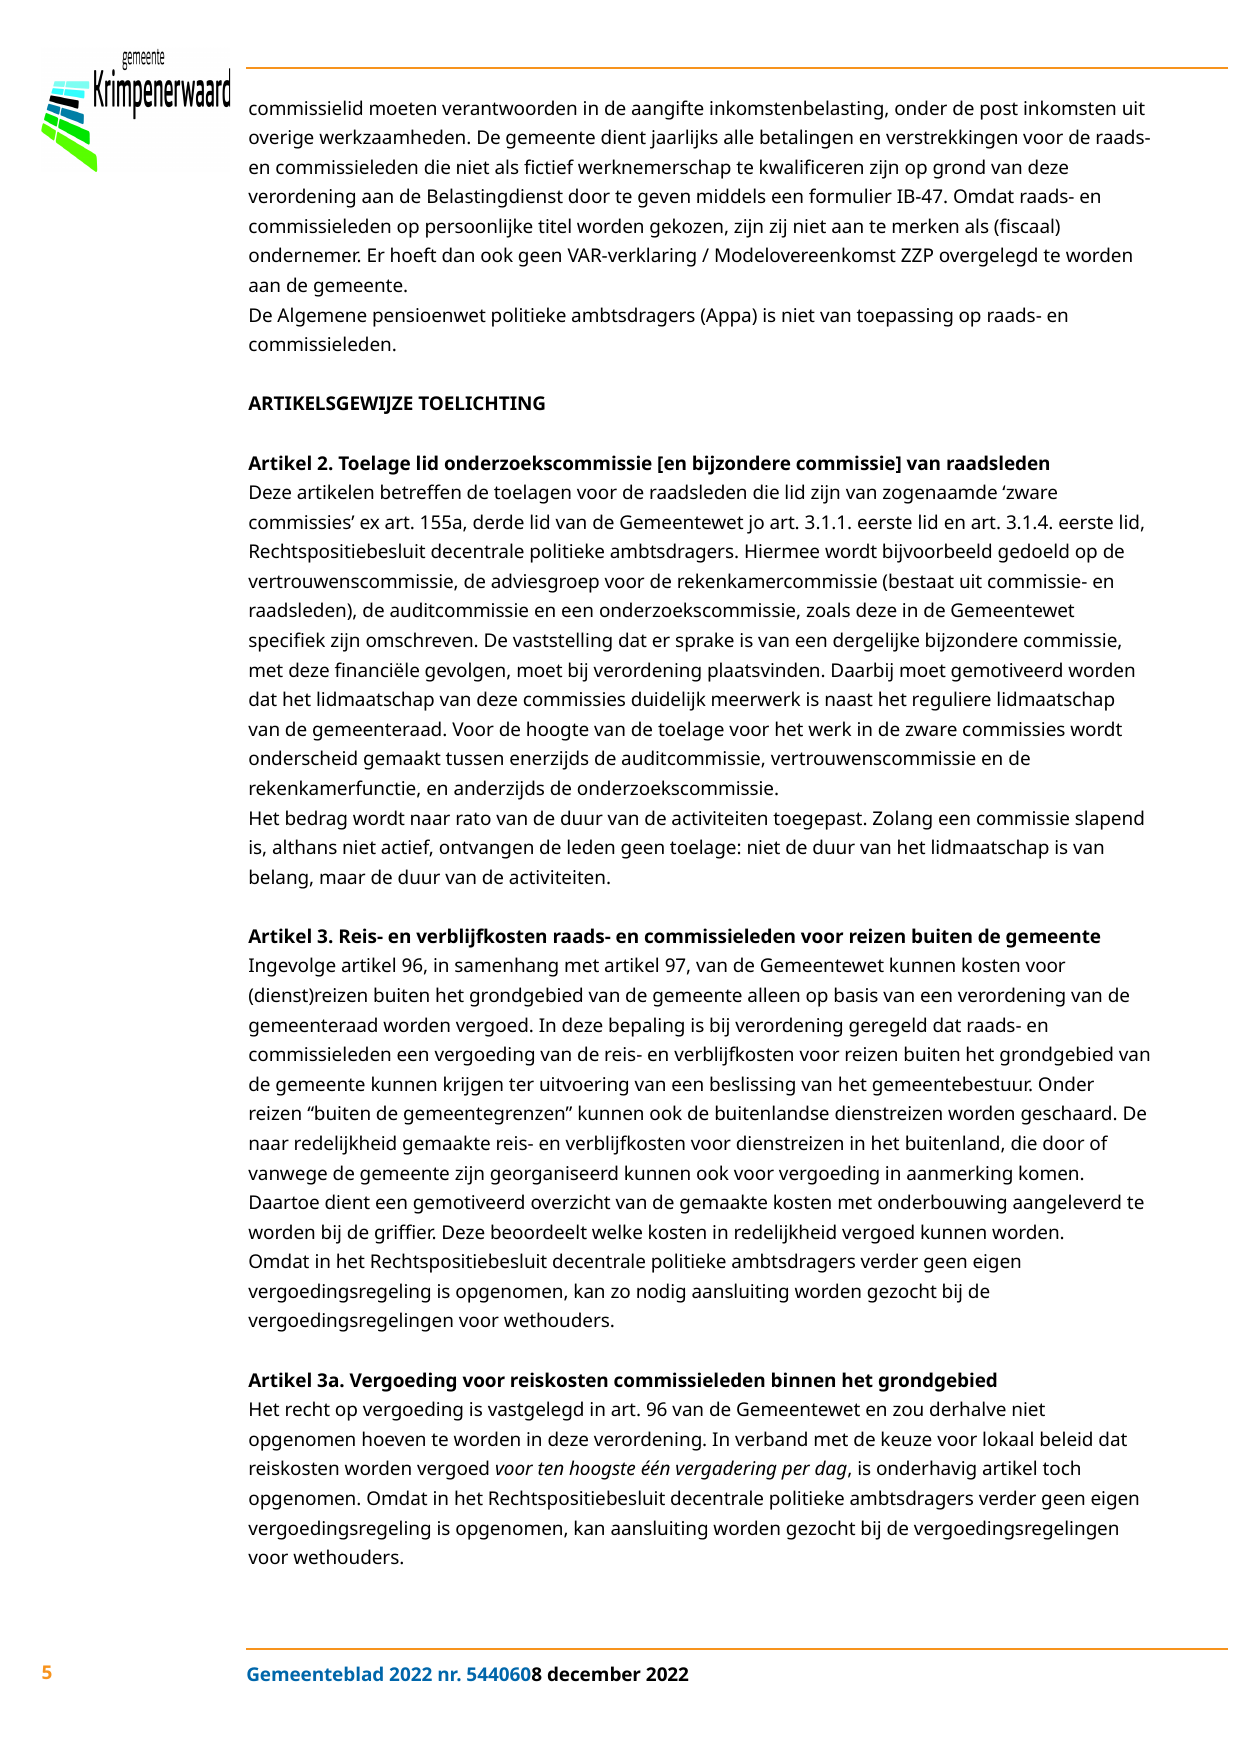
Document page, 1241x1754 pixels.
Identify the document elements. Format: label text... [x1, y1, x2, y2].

text De Algemene pensioenwet politieke ambtsdragers (Appa) is niet van toepassing op raads- en commissieleden. [248, 302, 1152, 357]
text Het bedrag wordt naar rato van de duur van de activiteiten toegepast. Zolang een commissie slapend is, althans niet actief, ontvangen de leden geen toelage: niet de duur van het lidmaatschap is van belang, maar de duur van de activiteiten. [248, 805, 1152, 890]
text ARTIKELSGEWIJZE TOELICHTING [248, 391, 1152, 416]
text Deze artikelen betreffen de toelagen voor de raadsleden die lid zijn van zogenaamde ‘zware commissies’ ex art. 155a, derde lid van de Gemeentewet jo art. 3.1.1. eerste lid en art. 3.1.4. eerste lid, Rechtspositiebesluit decentrale politieke ambtsdragers. Hiermee wordt bijvoorbeeld gedoeld op de vertrouwenscommissie, de adviesgroep voor de rekenkamercommissie (bestaat uit commissie- en raadsleden), de auditcommissie en een onderzoekscommissie, zoals deze in de Gemeentewet specifiek zijn omschreven. De vaststelling dat er sprake is van een dergelijke bijzondere commissie, met deze financiële gevolgen, moet bij verordening plaatsvinden. Daarbij moet gemotiveerd worden dat het lidmaatschap van deze commissies duidelijk meerwerk is naast het reguliere lidmaatschap van de gemeenteraad. Voor de hoogte van de toelage voor het werk in de zware commissies wordt onderscheid gemaakt tussen enerzijds de auditcommissie, vertrouwenscommissie en de rekenkamerfunctie, en anderzijds de onderzoekscommissie. [248, 479, 1152, 801]
text commissielid moeten verantwoorden in de aangifte inkomstenbelasting, onder de post inkomsten uit overige werkzaamheden. De gemeente dient jaarlijks alle betalingen en verstrekkingen voor de raads- en commissieleden die niet als fictief werknemerschap te kwalificeren zijn op grond van deze verordening aan de Belastingdienst door te geven middels een formulier IB-47. Omdat raads- en commissieleden op persoonlijke titel worden gekozen, zijn zij niet aan te merken als (fiscaal) ondernemer. Er hoeft dan ook geen VAR-verklaring / Modelovereenkomst ZZP overgelegd te worden aan de gemeente. [248, 95, 1152, 298]
text Omdat in het Rechtspositiebesluit decentrale politieke ambtsdragers verder geen eigen vergoedingsregeling is opgenomen, kan zo nodig aansluiting worden gezocht bij de vergoedingsregelingen voor wethouders. [248, 1248, 1152, 1333]
picture [41, 47, 231, 172]
text Het recht op vergoeding is vastgelegd in art. 96 van de Gemeentewet en zou derhalve niet opgenomen hoeven te worden in deze verordening. In verband met de keuze voor lokaal beleid dat reiskosten worden vergoed voor ten hoogste één vergadering per dag, is onderhavig artikel toch opgenomen. Omdat in het Rechtspositiebesluit decentrale politieke ambtsdragers verder geen eigen vergoedingsregeling is opgenomen, kan aansluiting worden gezocht bij de vergoedingsregelingen voor wethouders. [248, 1396, 1152, 1570]
text Artikel 3a. Vergoeding voor reiskosten commissieleden binnen het grondgebied [248, 1367, 1152, 1393]
text Artikel 2. Toelage lid onderzoekscommissie [en bijzondere commissie] van raadsleden [248, 450, 1152, 476]
text Ingevolge artikel 96, in samenhang met artikel 97, van de Gemeentewet kunnen kosten voor (dienst)reizen buiten het grondgebied van de gemeente alleen op basis van een verordening van de gemeenteraad worden vergoed. In deze bepaling is bij verordening geregeld dat raads- en commissieleden een vergoeding van de reis- en verblijfkosten voor reizen buiten het grondgebied van de gemeente kunnen krijgen ter uitvoering van een beslissing van het gemeentebestuur. Onder reizen “buiten de gemeentegrenzen” kunnen ook de buitenlandse dienstreizen worden geschaard. De naar redelijkheid gemaakte reis- en verblijfkosten voor dienstreizen in het buitenland, die door of vanwege de gemeente zijn georganiseerd kunnen ook voor vergoeding in aanmerking komen. Daartoe dient een gemotiveerd overzicht van de gemaakte kosten met onderbouwing aangeleverd te worden bij de griffier. Deze beoordeelt welke kosten in redelijkheid vergoed kunnen worden. [248, 953, 1152, 1245]
text Artikel 3. Reis- en verblijfkosten raads- en commissieleden voor reizen buiten de gemeente [248, 923, 1152, 949]
